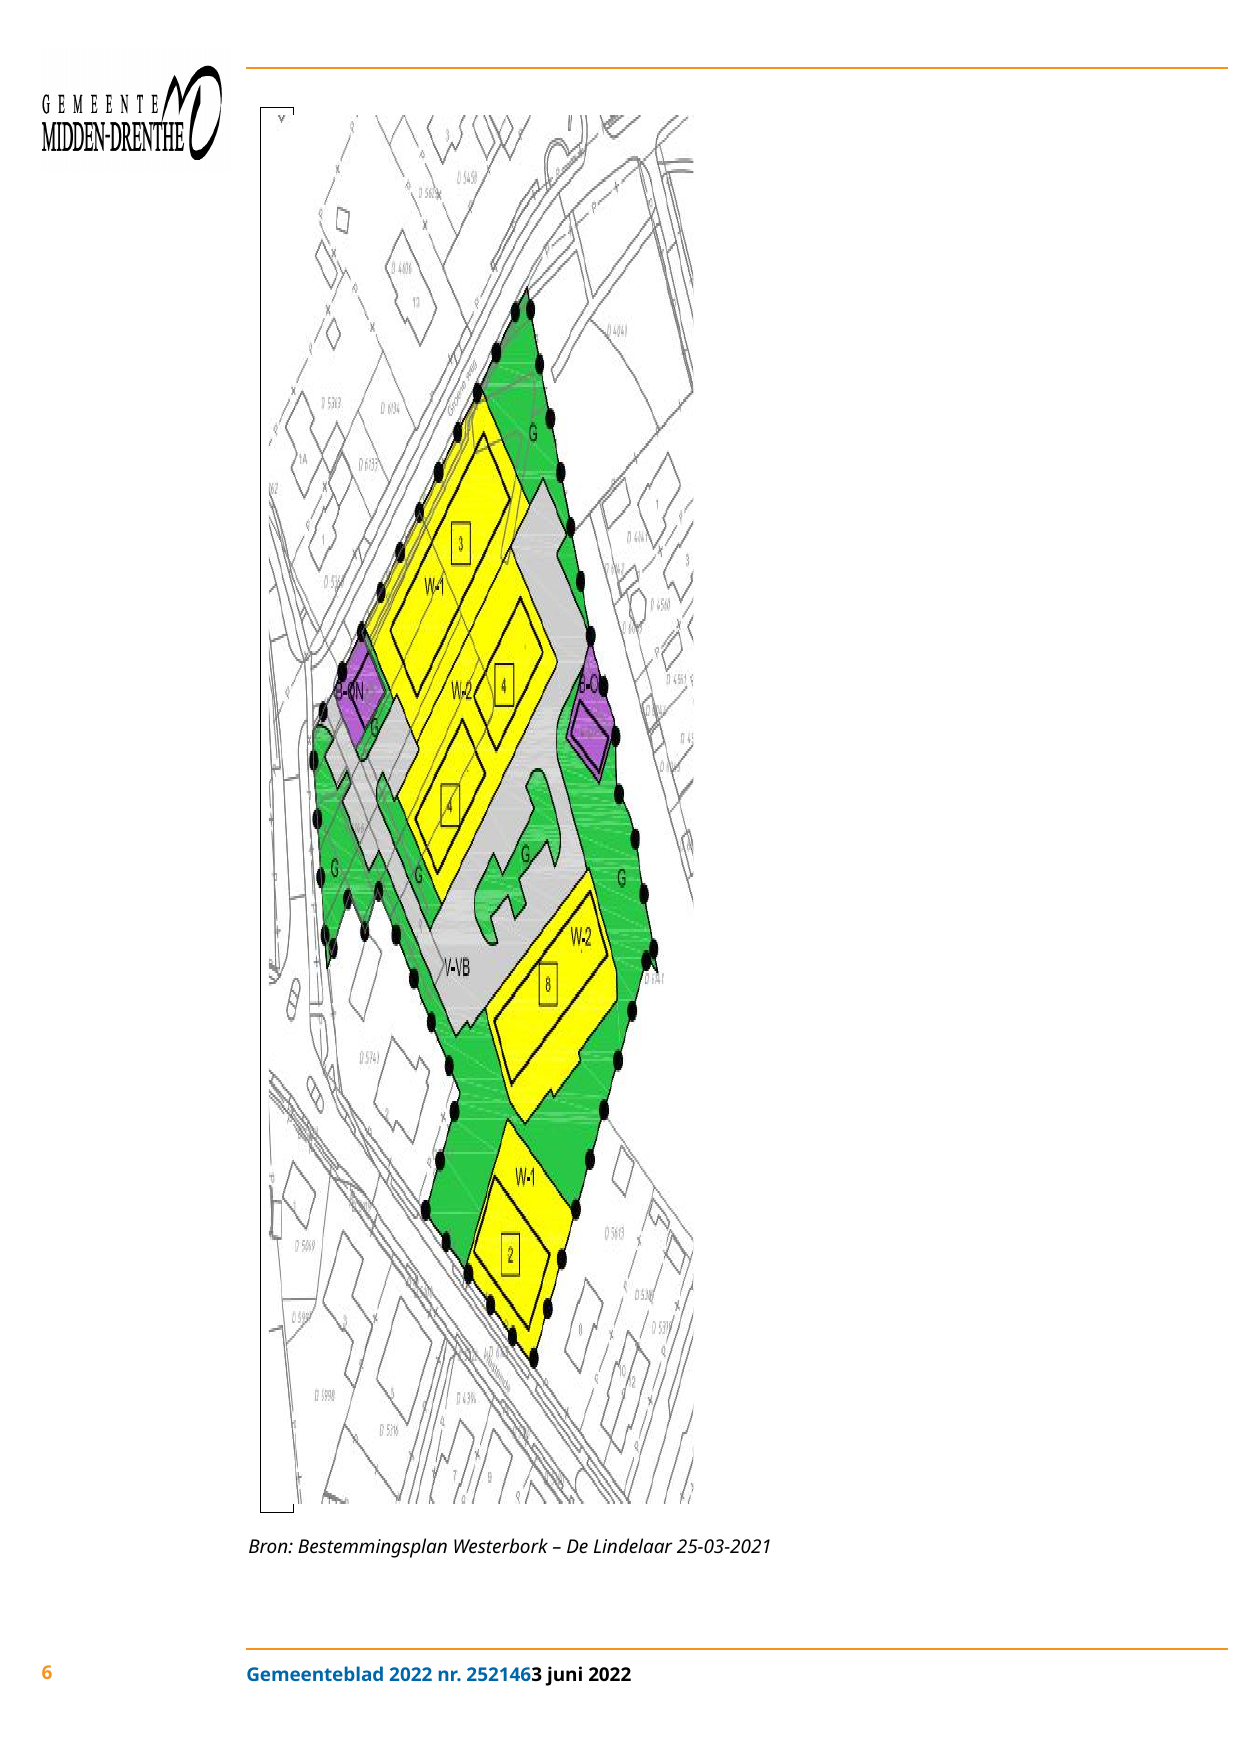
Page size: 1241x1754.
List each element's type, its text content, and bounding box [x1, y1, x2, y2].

picture [268, 115, 694, 1504]
picture [41, 47, 231, 172]
text Bron: Bestemmingsplan Westerbork – De Lindelaar 25-03-2021 [248, 1534, 1152, 1559]
